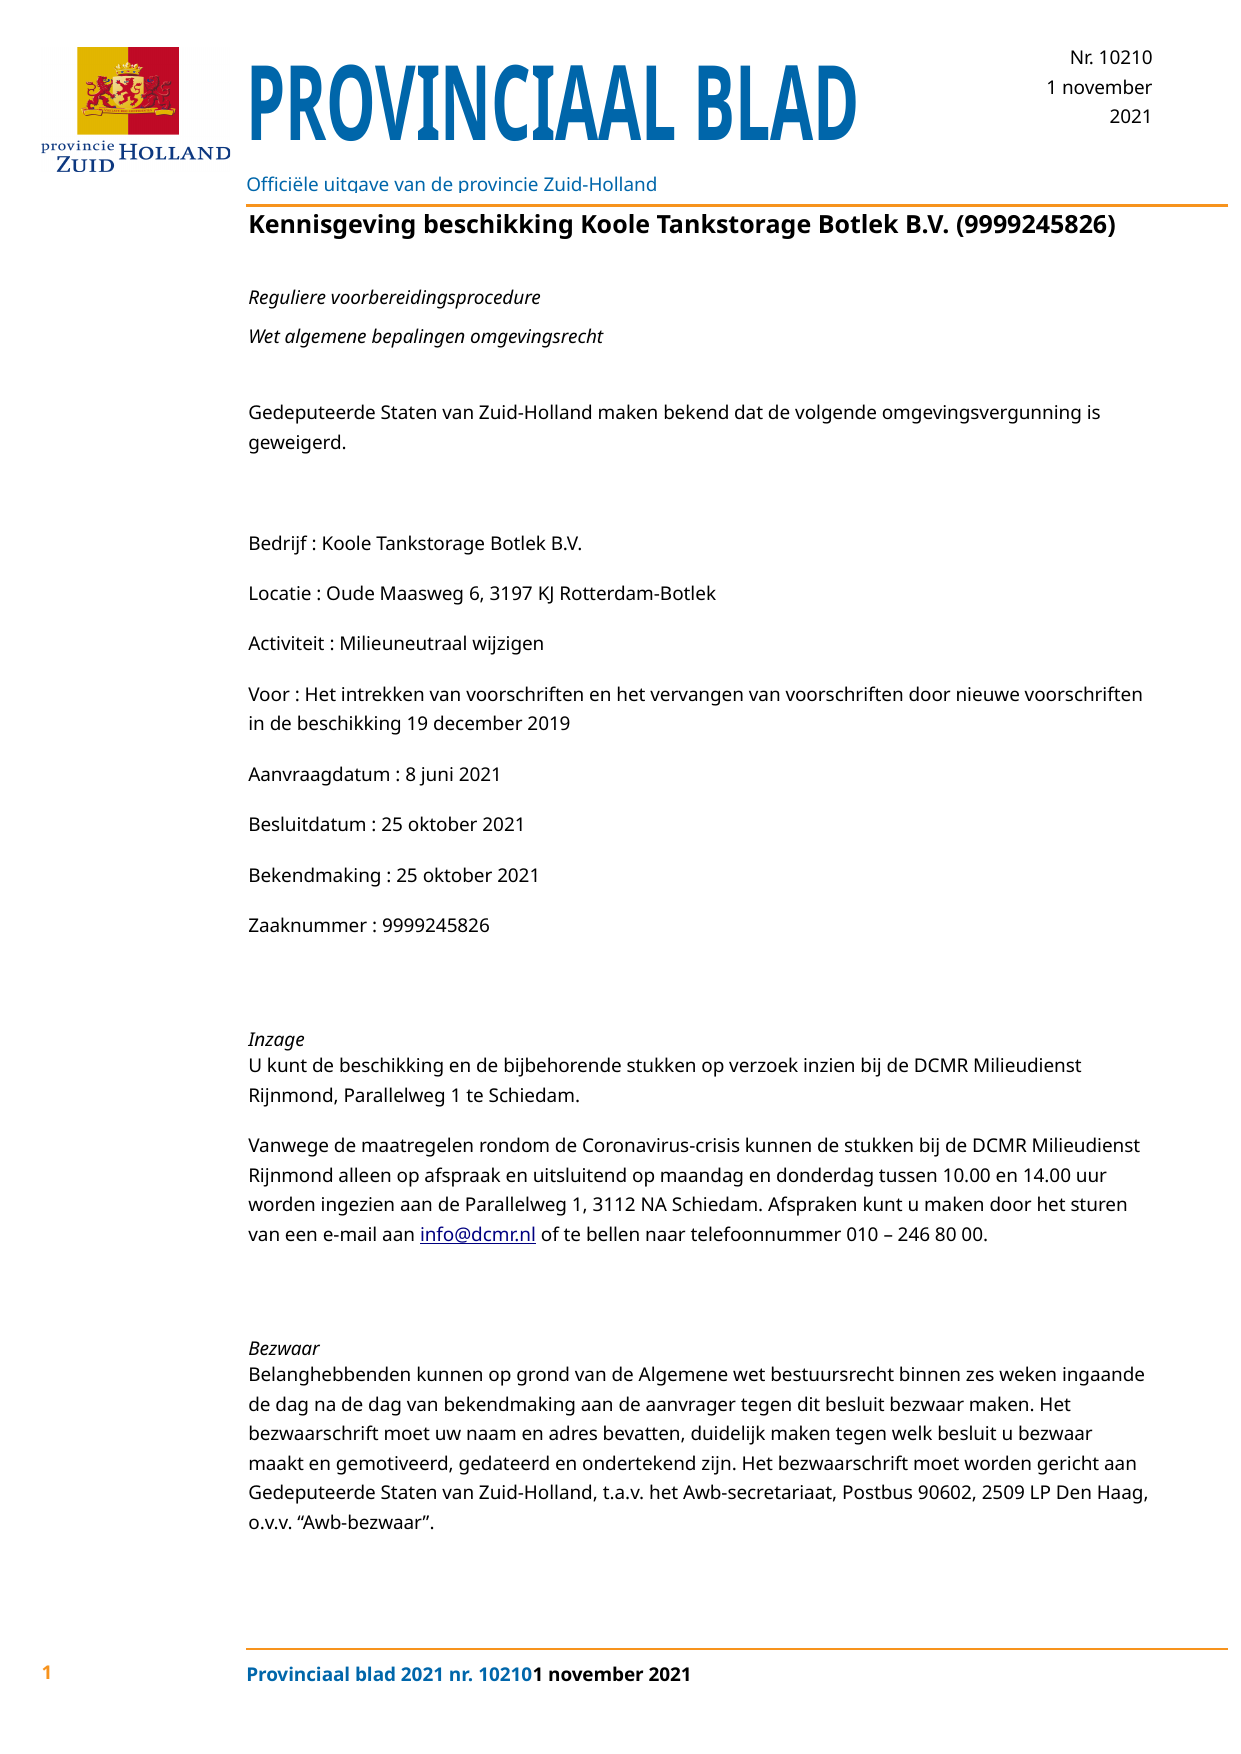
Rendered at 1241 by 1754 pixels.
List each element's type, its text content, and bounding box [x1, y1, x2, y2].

text Bezwaar [248, 1335, 1152, 1361]
text Zaaknummer : 9999245826 [248, 912, 1152, 938]
text Activiteit : Milieuneutraal wijzigen [248, 631, 1152, 656]
text Inzage [248, 1027, 1152, 1052]
text Reguliere voorbereidingsprocedure [248, 284, 1152, 309]
text Besluitdatum : 25 oktober 2021 [248, 811, 1152, 837]
text U kunt de beschikking en de bijbehorende stukken op verzoek inzien bij de DCMR Milieudienst Rijnmond, Parallelweg 1 te Schiedam. [248, 1052, 1152, 1108]
text Bekendmaking : 25 oktober 2021 [248, 862, 1152, 887]
text Aanvraagdatum : 8 juni 2021 [248, 761, 1152, 787]
text Gedeputeerde Staten van Zuid-Holland maken bekend dat de volgende omgevingsvergunning is geweigerd. [248, 399, 1152, 454]
text Belanghebbenden kunnen op grond van de Algemene wet bestuursrecht binnen zes weken ingaande de dag na de dag van bekendmaking aan de aanvrager tegen dit besluit bezwaar maken. Het bezwaarschrift moet uw naam en adres bevatten, duidelijk maken tegen welk besluit u bezwaar maakt en gemotiveerd, gedateerd en ondertekend zijn. Het bezwaarschrift moet worden gericht aan Gedeputeerde Staten van Zuid-Holland, t.a.v. het Awb-secretariaat, Postbus 90602, 2509 LP Den Haag, o.v.v. “Awb-bezwaar”. [248, 1361, 1152, 1535]
text Locatie : Oude Maasweg 6, 3197 KJ Rotterdam-Botlek [248, 580, 1152, 606]
text Vanwege de maatregelen rondom de Coronavirus-crisis kunnen de stukken bij de DCMR Milieudienst Rijnmond alleen op afspraak en uitsluitend op maandag en donderdag tussen 10.00 en 14.00 uur worden ingezien aan de Parallelweg 1, 3112 NA Schiedam. Afspraken kunt u maken door het sturen van een e-mail aan info@dcmr.nl of te bellen naar telefoonnummer 010 – 246 80 00. [248, 1132, 1152, 1247]
text Bedrijf : Koole Tankstorage Botlek B.V. [248, 530, 1152, 555]
text Voor : Het intrekken van voorschriften en het vervangen van voorschriften door nieuwe voorschriften in de beschikking 19 december 2019 [248, 681, 1152, 736]
text Kennisgeving beschikking Koole Tankstorage Botlek B.V. (9999245826) [248, 207, 1152, 241]
text Wet algemene bepalingen omgevingsrecht [248, 323, 1152, 349]
picture [41, 47, 231, 172]
